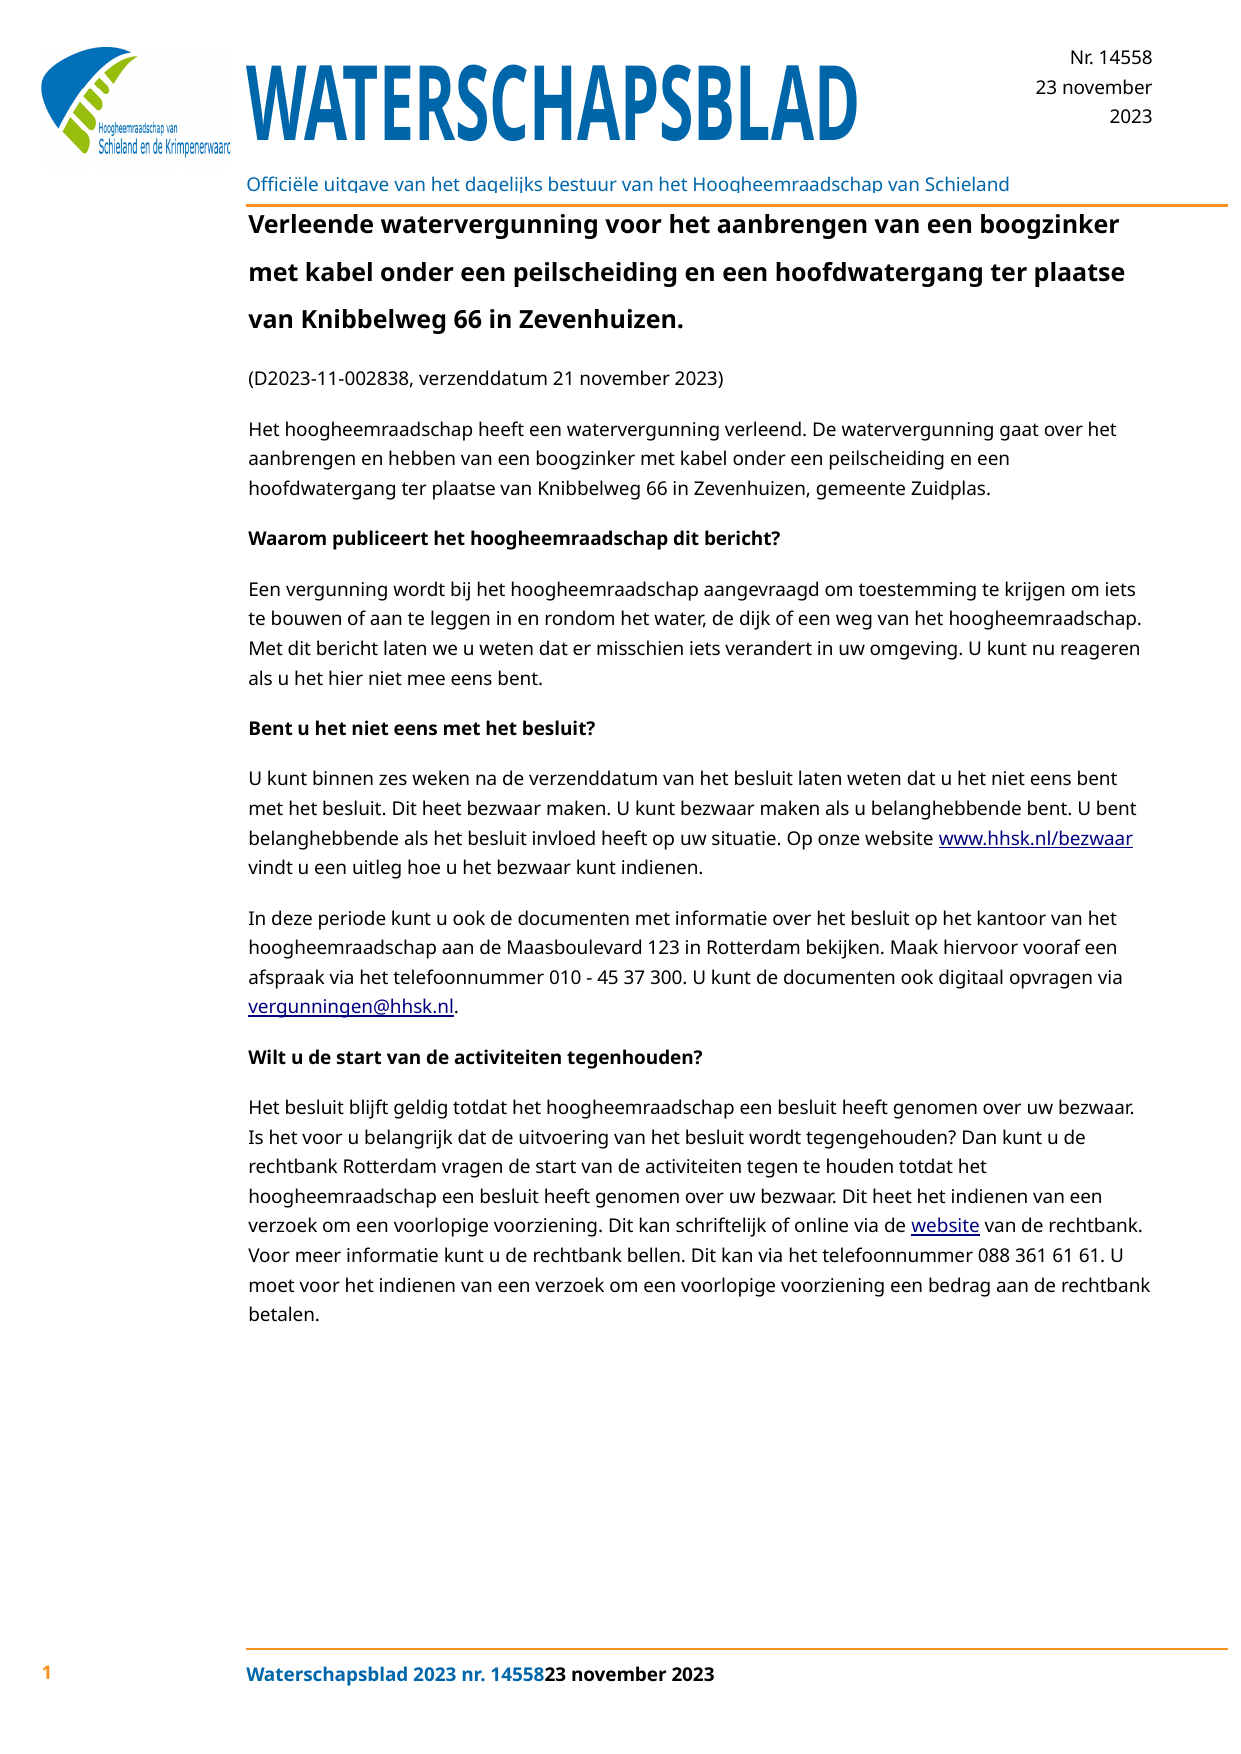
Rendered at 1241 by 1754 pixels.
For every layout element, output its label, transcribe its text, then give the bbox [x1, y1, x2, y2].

text Bent u het niet eens met het besluit? [248, 715, 1152, 741]
text (D2023-11-002838, verzenddatum 21 november 2023) [248, 366, 1152, 391]
text Verleende watervergunning voor het aanbrengen van een boogzinker met kabel onder een peilscheiding en een hoofdwatergang ter plaatse van Knibbelweg 66 in Zevenhuizen. [248, 207, 1152, 336]
text Het hoogheemraadschap heeft een watervergunning verleend. De watervergunning gaat over het aanbrengen en hebben van een boogzinker met kabel onder een peilscheiding en een hoofdwatergang ter plaatse van Knibbelweg 66 in Zevenhuizen, gemeente Zuidplas. [248, 416, 1152, 501]
text Waarom publiceert het hoogheemraadschap dit bericht? [248, 526, 1152, 551]
text U kunt binnen zes weken na de verzenddatum van het besluit laten weten dat u het niet eens bent met het besluit. Dit heet bezwaar maken. U kunt bezwaar maken als u belanghebbende bent. U bent belanghebbende als het besluit invloed heeft op uw situatie. Op onze website www.hhsk.nl/bezwaar vindt u een uitleg hoe u het bezwaar kunt indienen. [248, 766, 1152, 880]
text In deze periode kunt u ook de documenten met informatie over het besluit op het kantoor van het hoogheemraadschap aan de Maasboulevard 123 in Rotterdam bekijken. Maak hiervoor vooraf een afspraak via het telefoonnummer 010 - 45 37 300. U kunt de documenten ook digitaal opvragen via vergunningen@hhsk.nl. [248, 905, 1152, 1019]
picture [41, 47, 231, 172]
text Wilt u de start van de activiteiten tegenhouden? [248, 1044, 1152, 1069]
text Een vergunning wordt bij het hoogheemraadschap aangevraagd om toestemming te krijgen om iets te bouwen of aan te leggen in en rondom het water, de dijk of een weg van het hoogheemraadschap. Met dit bericht laten we u weten dat er misschien iets verandert in uw omgeving. U kunt nu reageren als u het hier niet mee eens bent. [248, 576, 1152, 690]
text Het besluit blijft geldig totdat het hoogheemraadschap een besluit heeft genomen over uw bezwaar. Is het voor u belangrijk dat de uitvoering van het besluit wordt tegengehouden? Dan kunt u de rechtbank Rotterdam vragen de start van de activiteiten tegen te houden totdat het hoogheemraadschap een besluit heeft genomen over uw bezwaar. Dit heet het indienen van een verzoek om een voorlopige voorziening. Dit kan schriftelijk of online via de website van de rechtbank. Voor meer informatie kunt u de rechtbank bellen. Dit kan via het telefoonnummer 088 361 61 61. U moet voor het indienen van een verzoek om een voorlopige voorziening een bedrag aan de rechtbank betalen. [248, 1094, 1152, 1327]
